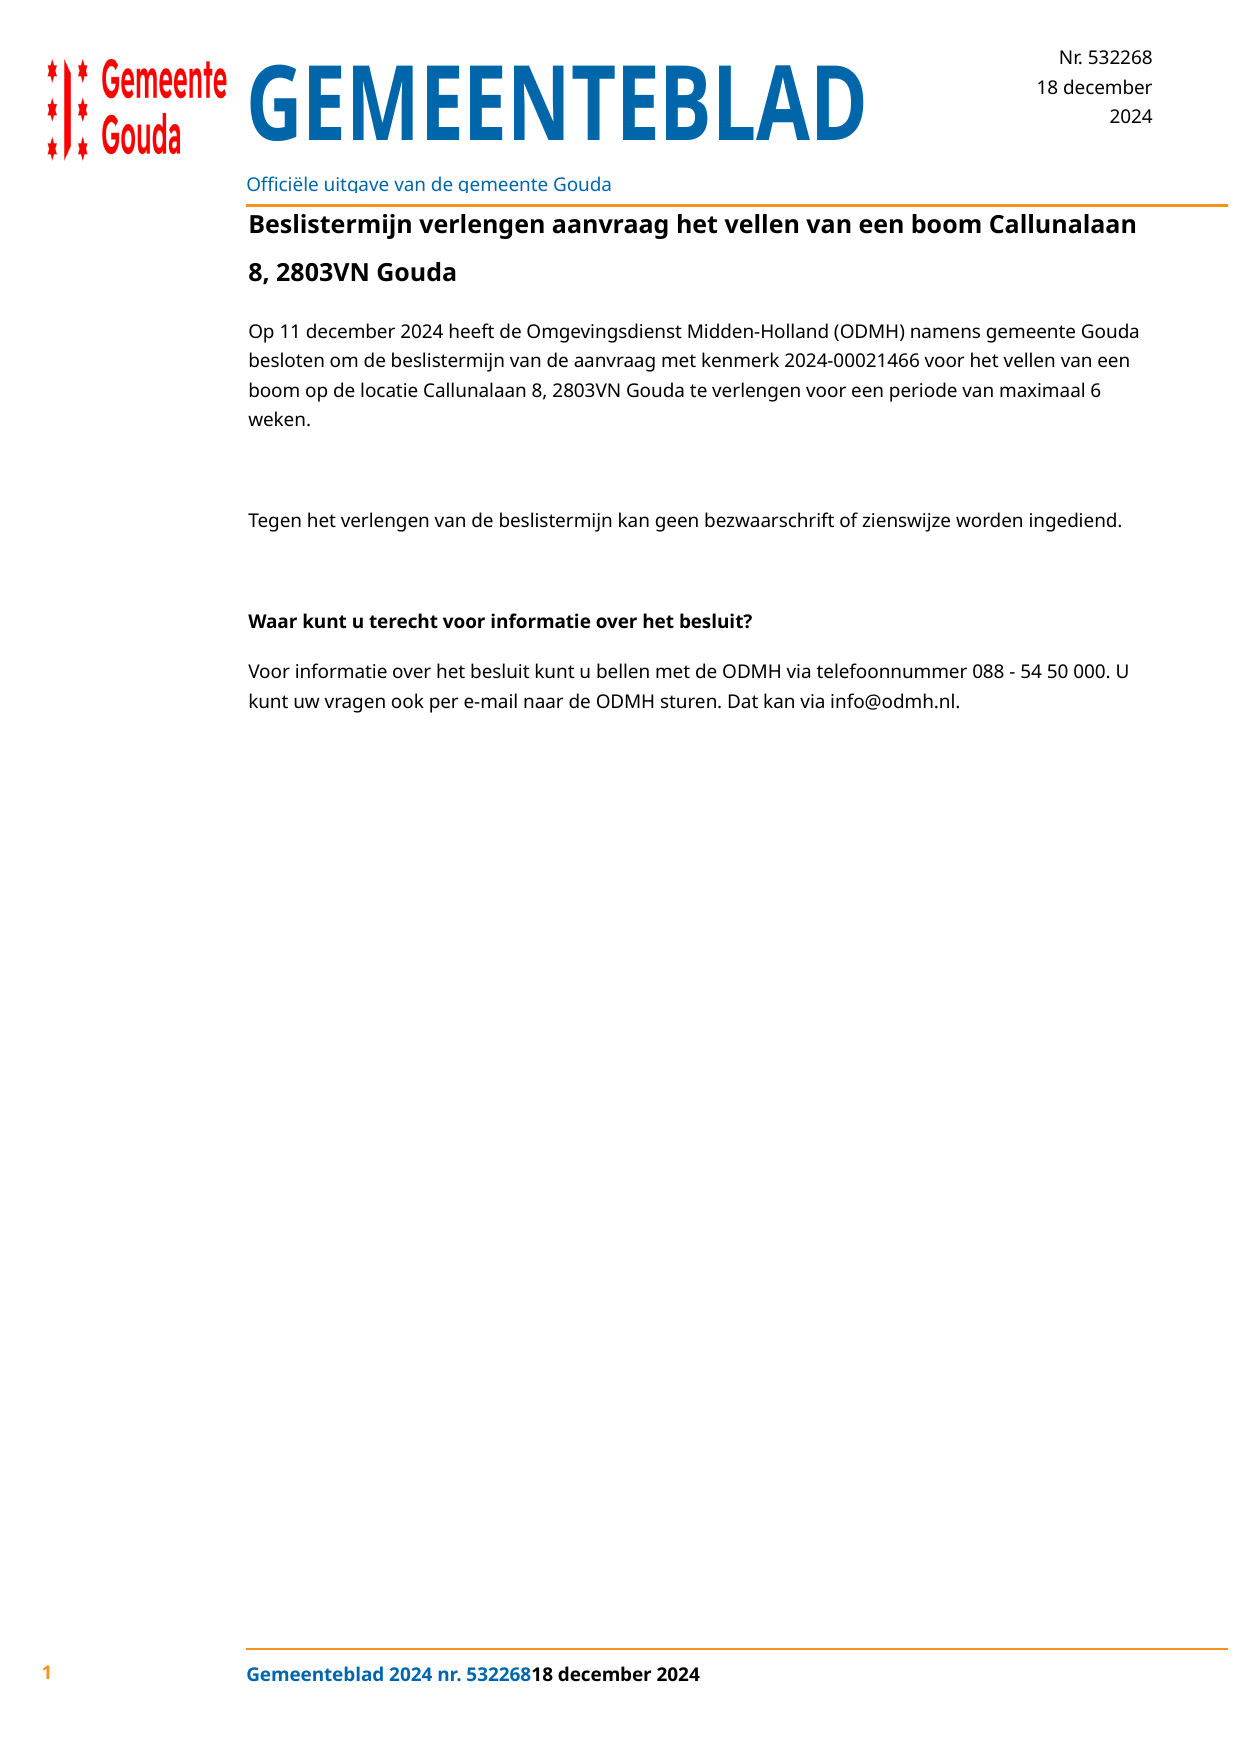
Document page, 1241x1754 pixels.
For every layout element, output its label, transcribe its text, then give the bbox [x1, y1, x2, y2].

text Waar kunt u terecht voor informatie over het besluit? [248, 608, 1152, 634]
picture [41, 47, 231, 172]
text Beslistermijn verlengen aanvraag het vellen van een boom Callunalaan 8, 2803VN Gouda [248, 207, 1152, 288]
text Op 11 december 2024 heeft de Omgevingsdienst Midden-Holland (ODMH) namens gemeente Gouda besloten om de beslistermijn van de aanvraag met kenmerk 2024-00021466 voor het vellen van een boom op de locatie Callunalaan 8, 2803VN Gouda te verlengen voor een periode van maximaal 6 weken. [248, 318, 1152, 432]
text Voor informatie over het besluit kunt u bellen met de ODMH via telefoonnummer 088 - 54 50 000. U kunt uw vragen ook per e-mail naar de ODMH sturen. Dat kan via info@odmh.nl. [248, 659, 1152, 714]
text Tegen het verlengen van de beslistermijn kan geen bezwaarschrift of zienswijze worden ingediend. [248, 507, 1152, 533]
